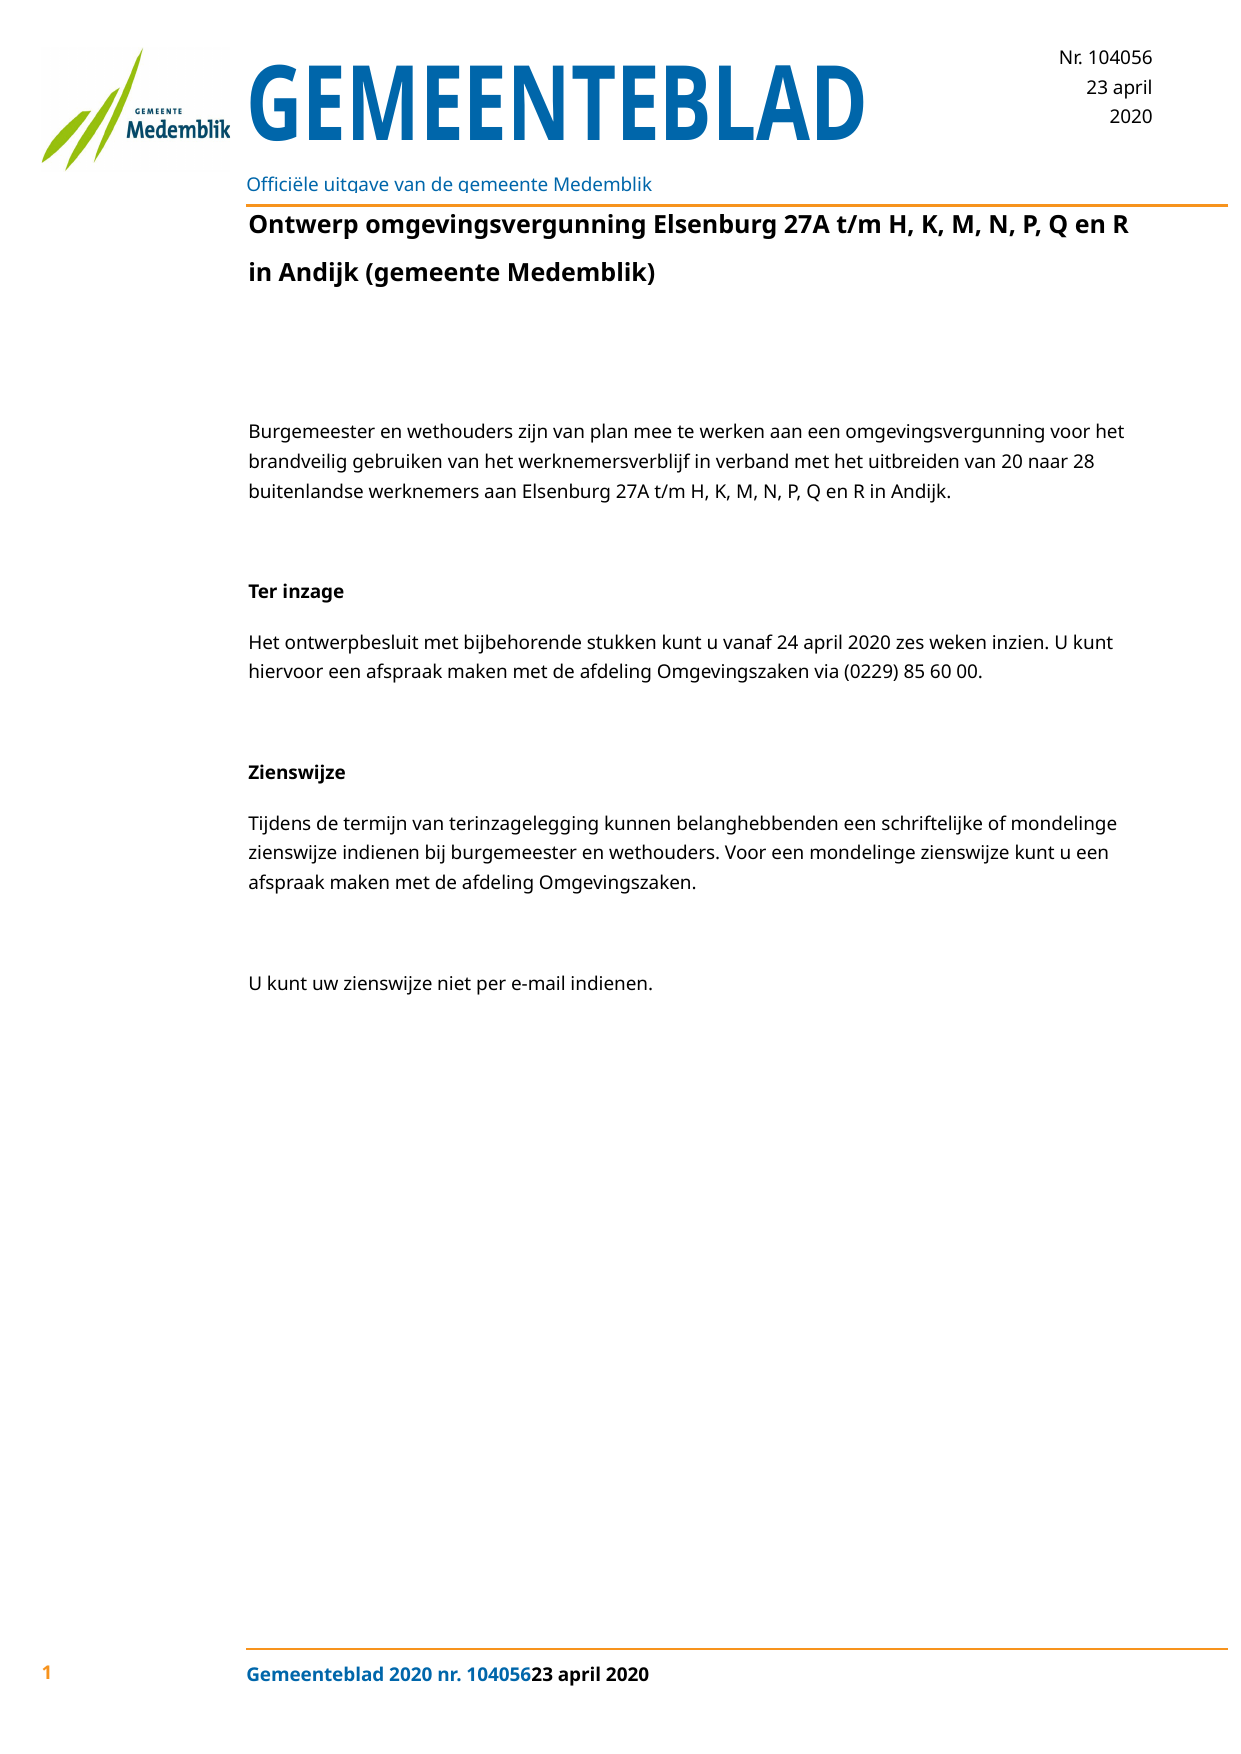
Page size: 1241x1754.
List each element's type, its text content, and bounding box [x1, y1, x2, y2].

text Zienswijze [248, 759, 1152, 785]
text Tijdens de termijn van terinzagelegging kunnen belanghebbenden een schriftelijke of mondelinge zienswijze indienen bij burgemeester en wethouders. Voor een mondelinge zienswijze kunt u een afspraak maken met de afdeling Omgevingszaken. [248, 810, 1152, 895]
text Ter inzage [248, 579, 1152, 604]
text Het ontwerpbesluit met bijbehorende stukken kunt u vanaf 24 april 2020 zes weken inzien. U kunt hiervoor een afspraak maken met de afdeling Omgevingszaken via (0229) 85 60 00. [248, 629, 1152, 684]
text Burgemeester en wethouders zijn van plan mee te werken aan een omgevingsvergunning voor het brandveilig gebruiken van het werknemersverblijf in verband met het uitbreiden van 20 naar 28 buitenlandse werknemers aan Elsenburg 27A t/m H, K, M, N, P, Q en R in Andijk. [248, 419, 1152, 504]
text Ontwerp omgevingsvergunning Elsenburg 27A t/m H, K, M, N, P, Q en R in Andijk (gemeente Medemblik) [248, 207, 1152, 288]
picture [41, 47, 231, 172]
text U kunt uw zienswijze niet per e-mail indienen. [248, 970, 1152, 996]
